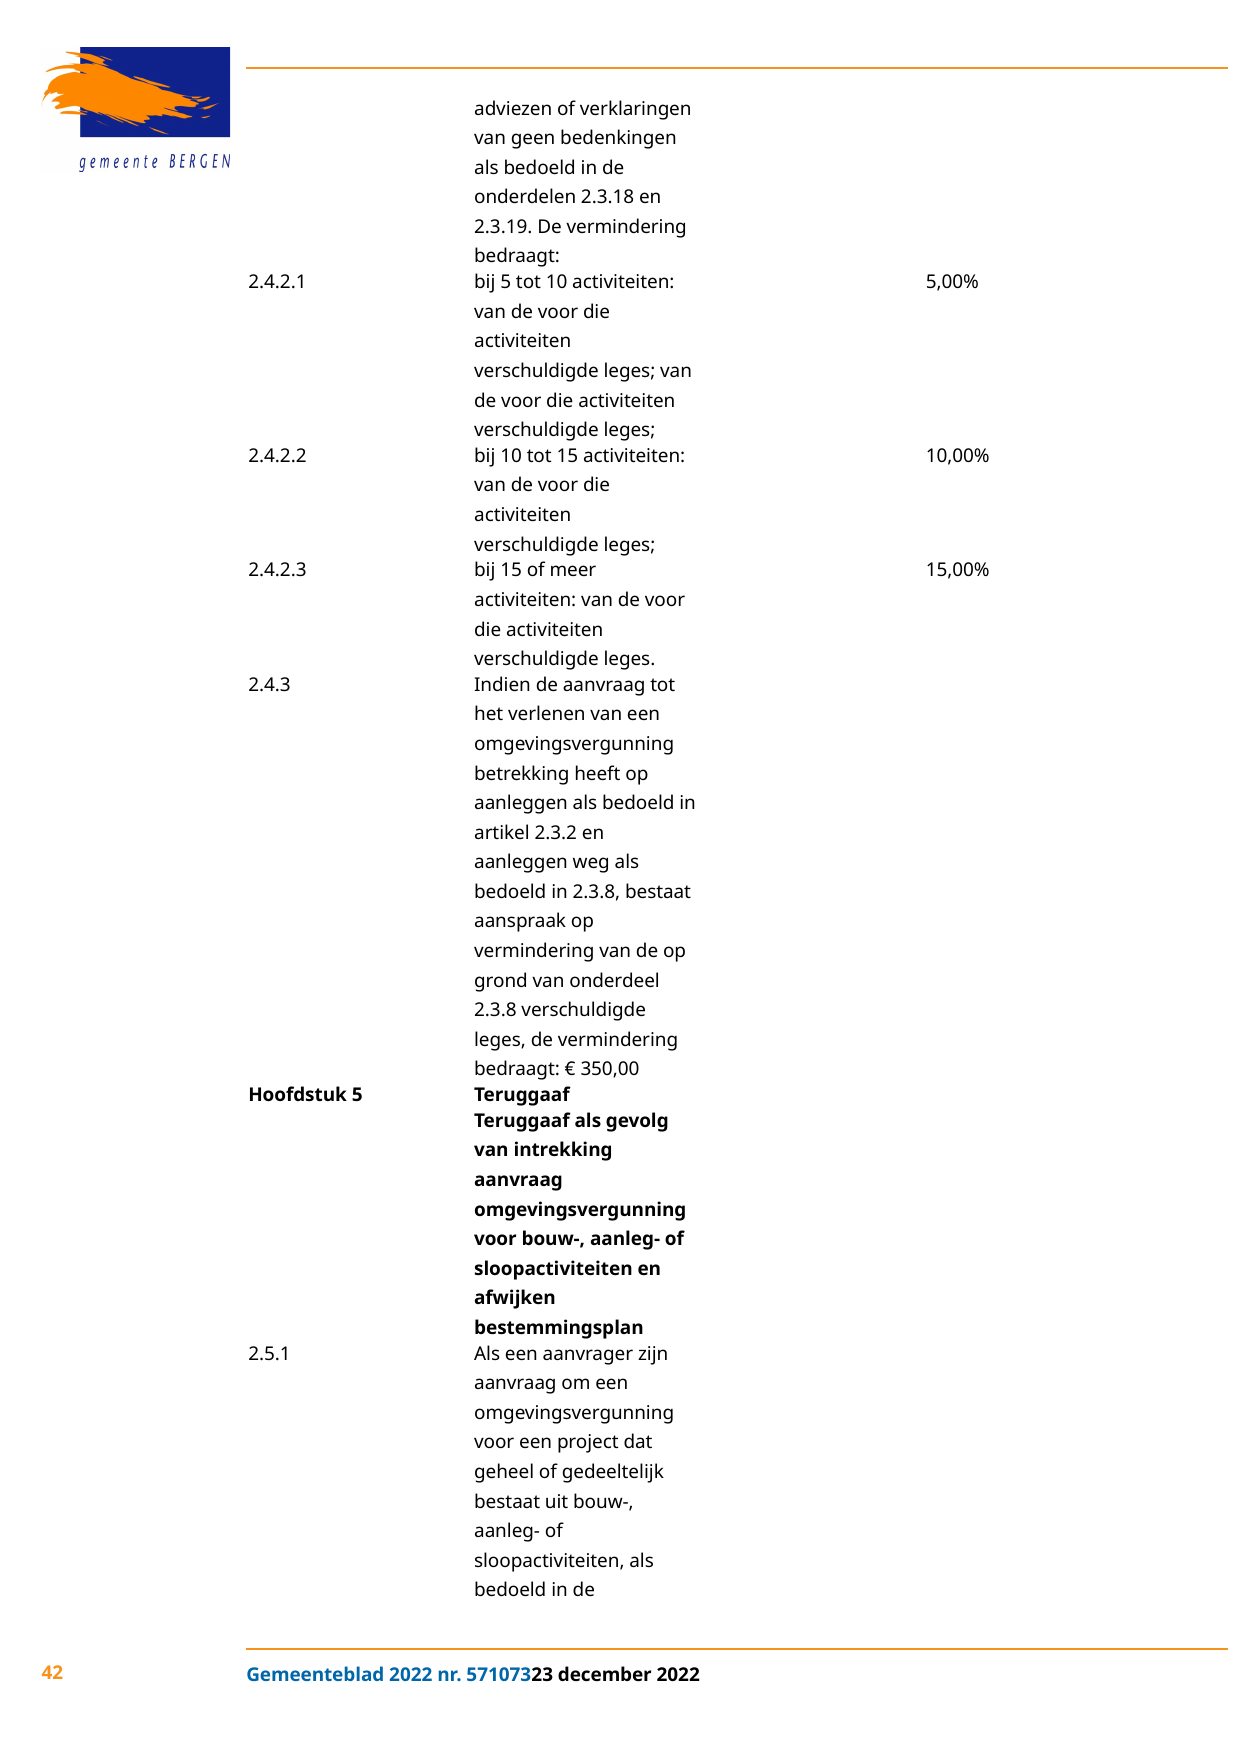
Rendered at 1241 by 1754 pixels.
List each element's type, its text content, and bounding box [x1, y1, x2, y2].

table_cell Teruggaaf als gevolg van intrekking aanvraag omgevingsvergunning voor bouw-, aanleg- of sloopactiviteiten en afwijken bestemmingsplan [474, 1107, 700, 1340]
picture [41, 47, 231, 172]
table_cell 2.5.1 [248, 1340, 474, 1602]
table_cell [700, 557, 926, 671]
table_cell 2.4.2.1 [248, 269, 474, 442]
table_cell adviezen of verklaringen van geen bedenkingen als bedoeld in de onderdelen 2.3.18 en 2.3.19. De vermindering bedraagt: [474, 95, 700, 268]
table_cell [926, 671, 1152, 1081]
table_cell [700, 442, 926, 557]
table_cell 10,00% [926, 442, 1152, 557]
table_cell [926, 1340, 1152, 1602]
table_cell bij 5 tot 10 activiteiten: van de voor die activiteiten verschuldigde leges; van de voor die activiteiten verschuldigde leges; [474, 269, 700, 442]
table_cell 15,00% [926, 557, 1152, 671]
table_cell [248, 95, 474, 268]
table_cell [700, 1340, 926, 1602]
table_cell 2.4.2.2 [248, 442, 474, 557]
table_cell [926, 1107, 1152, 1340]
table_cell [700, 95, 926, 268]
table_cell 2.4.2.3 [248, 557, 474, 671]
table_cell Als een aanvrager zijn aanvraag om een omgevingsvergunning voor een project dat geheel of gedeeltelijk bestaat uit bouw-, aanleg- of sloopactiviteiten, als bedoeld in de [474, 1340, 700, 1602]
table_cell [700, 671, 926, 1081]
table_cell [248, 1107, 474, 1340]
table_cell Indien de aanvraag tot het verlenen van een omgevingsvergunning betrekking heeft op aanleggen als bedoeld in artikel 2.3.2 en aanleggen weg als bedoeld in 2.3.8, bestaat aanspraak op vermindering van de op grond van onderdeel 2.3.8 verschuldigde leges, de vermindering bedraagt: € 350,00 [474, 671, 700, 1081]
table_cell bij 10 tot 15 activiteiten: van de voor die activiteiten verschuldigde leges; [474, 442, 700, 557]
table_cell Hoofdstuk 5 [248, 1081, 474, 1107]
table_cell [700, 1081, 926, 1107]
table_cell [926, 95, 1152, 268]
table_cell bij 15 of meer activiteiten: van de voor die activiteiten verschuldigde leges. [474, 557, 700, 671]
table_cell Teruggaaf [474, 1081, 700, 1107]
table_cell [700, 269, 926, 442]
table_cell [700, 1107, 926, 1340]
table_cell 5,00% [926, 269, 1152, 442]
table_cell [926, 1081, 1152, 1107]
table_cell 2.4.3 [248, 671, 474, 1081]
